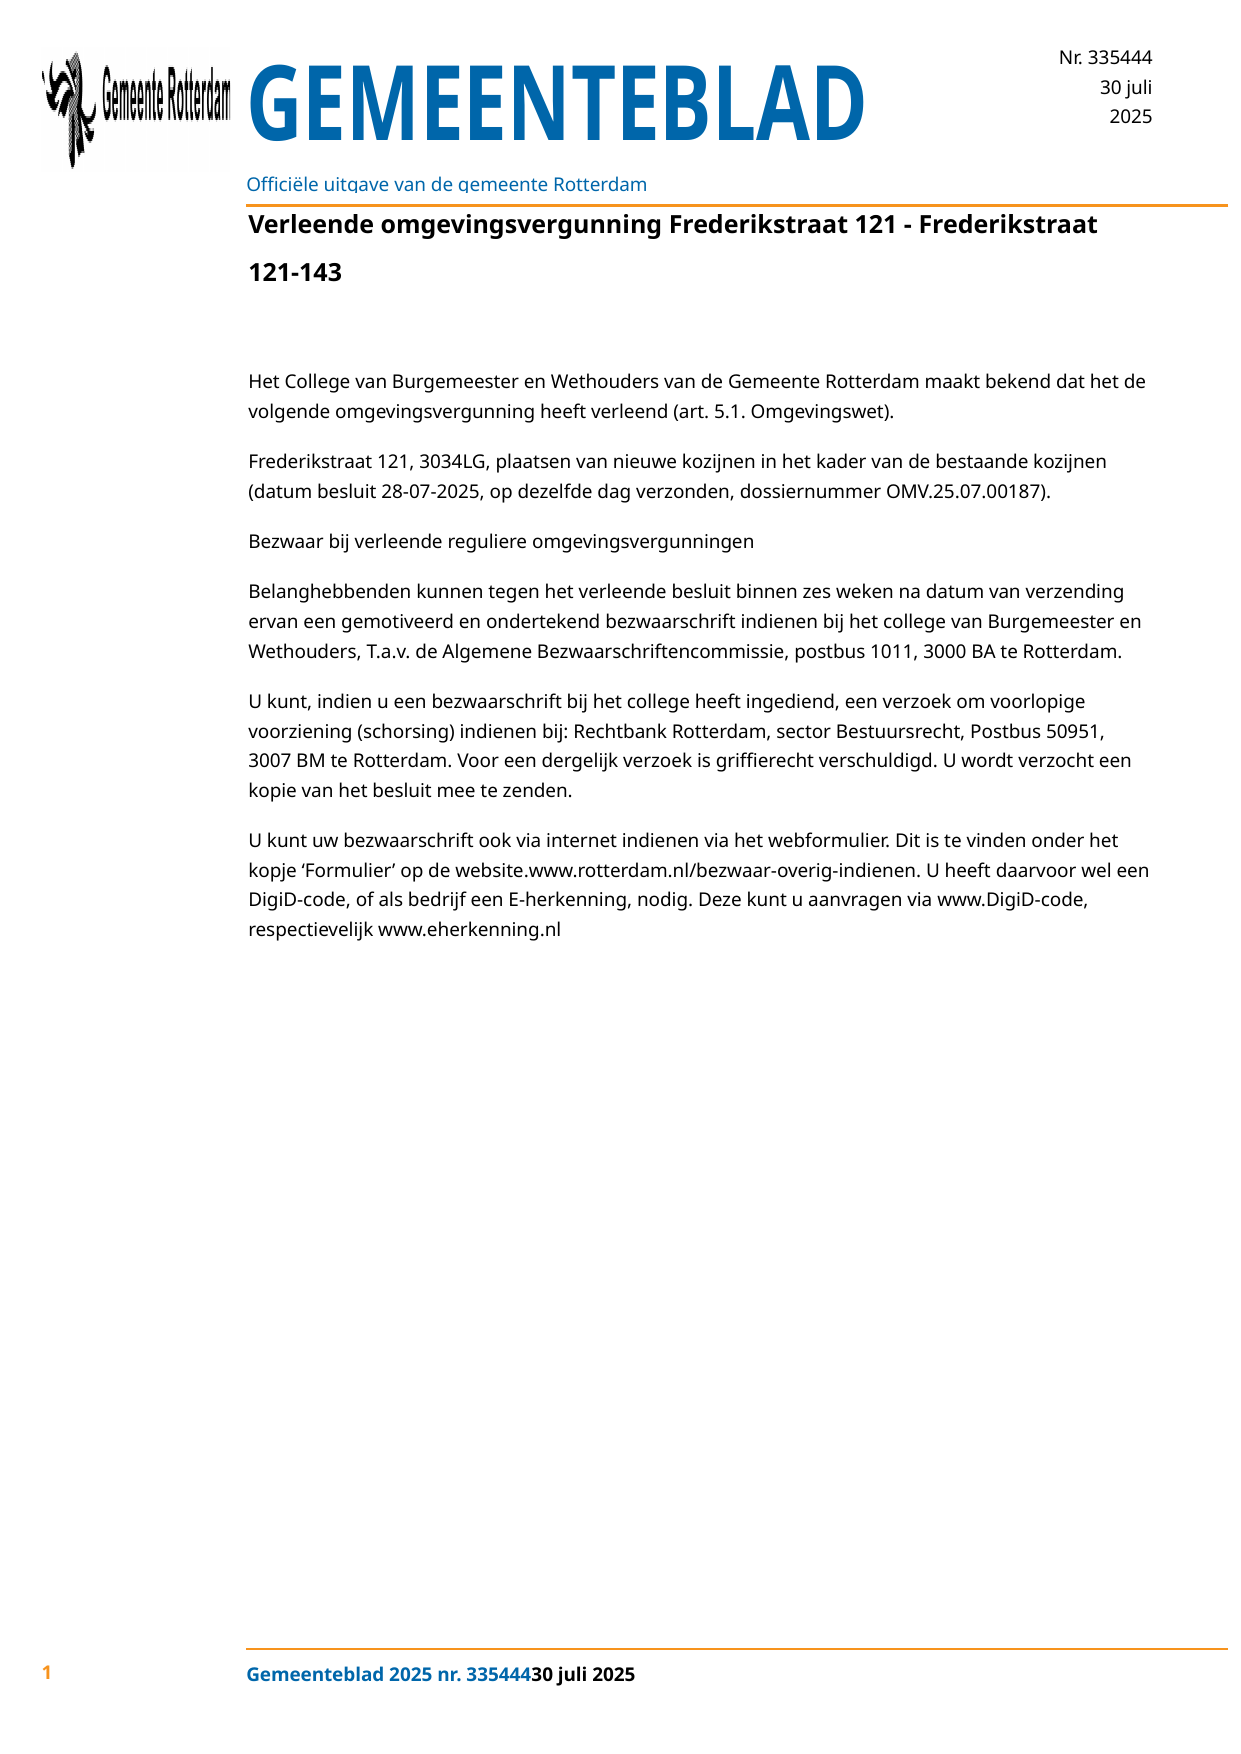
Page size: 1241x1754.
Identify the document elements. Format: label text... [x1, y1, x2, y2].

text Belanghebbenden kunnen tegen het verleende besluit binnen zes weken na datum van verzending ervan een gemotiveerd en ondertekend bezwaarschrift indienen bij het college van Burgemeester en Wethouders, T.a.v. de Algemene Bezwaarschriftencommissie, postbus 1011, 3000 BA te Rotterdam. [248, 579, 1152, 664]
text Het College van Burgemeester en Wethouders van de Gemeente Rotterdam maakt bekend dat het de volgende omgevingsvergunning heeft verleend (art. 5.1. Omgevingswet). [248, 368, 1152, 424]
text U kunt uw bezwaarschrift ook via internet indienen via het webformulier. Dit is te vinden onder het kopje ‘Formulier’ op de website.www.rotterdam.nl/bezwaar-overig-indienen. U heeft daarvoor wel een DigiD-code, of als bedrijf een E-herkenning, nodig. Deze kunt u aanvragen via www.DigiD-code, respectievelijk www.eherkenning.nl [248, 827, 1152, 942]
text U kunt, indien u een bezwaarschrift bij het college heeft ingediend, een verzoek om voorlopige voorziening (schorsing) indienen bij: Rechtbank Rotterdam, sector Bestuursrecht, Postbus 50951, 3007 BM te Rotterdam. Voor een dergelijk verzoek is griffierecht verschuldigd. U wordt verzocht een kopie van het besluit mee te zenden. [248, 688, 1152, 803]
text Verleende omgevingsvergunning Frederikstraat 121 - Frederikstraat 121-143 [248, 207, 1152, 288]
picture [41, 47, 231, 172]
text Bezwaar bij verleende reguliere omgevingsvergunningen [248, 528, 1152, 554]
text Frederikstraat 121, 3034LG, plaatsen van nieuwe kozijnen in het kader van de bestaande kozijnen (datum besluit 28-07-2025, op dezelfde dag verzonden, dossiernummer OMV.25.07.00187). [248, 448, 1152, 504]
